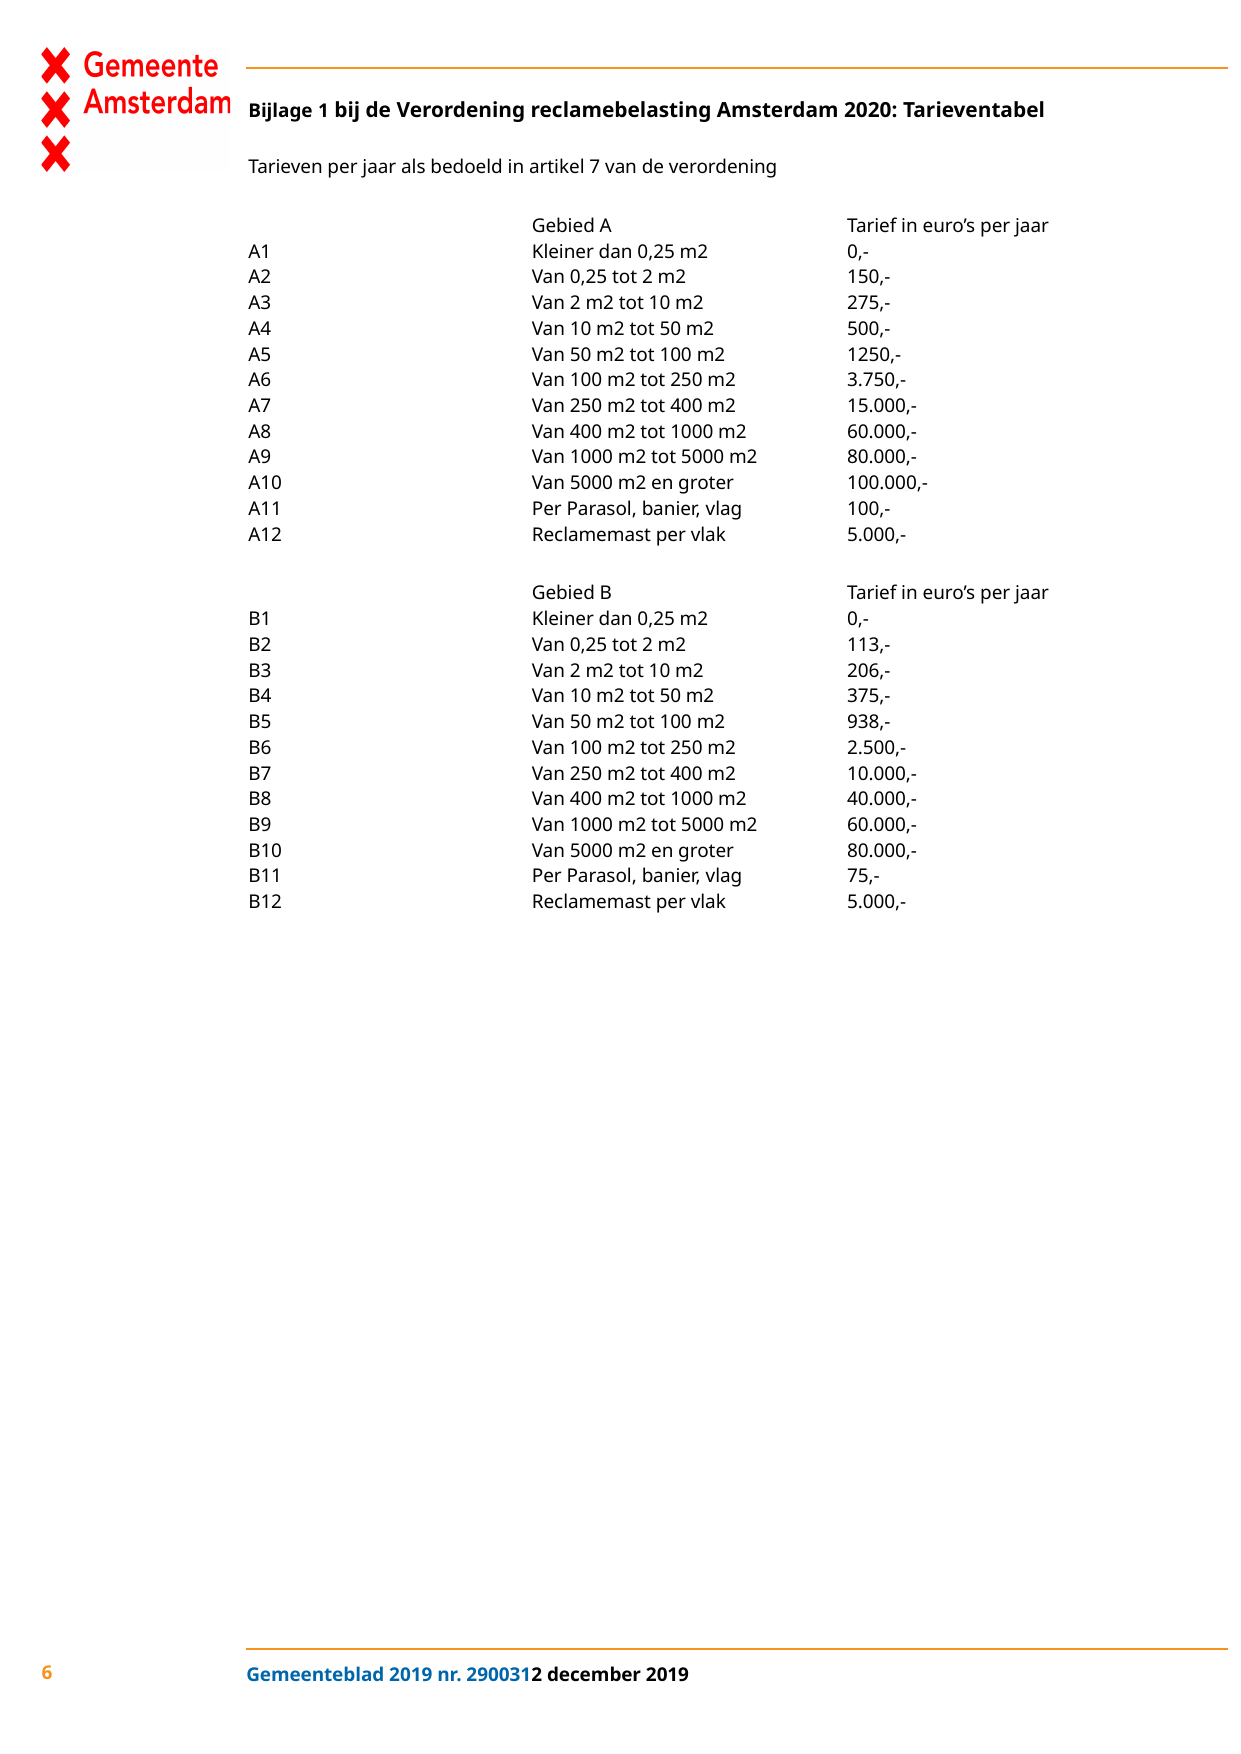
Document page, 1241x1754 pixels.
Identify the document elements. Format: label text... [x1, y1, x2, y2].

table_cell B2 [248, 631, 532, 657]
table_cell 5.000,- [847, 521, 1152, 547]
table_cell Van 1000 m2 tot 5000 m2 [532, 811, 847, 837]
table_cell 113,- [847, 631, 1152, 657]
table_cell Reclamemast per vlak [532, 888, 847, 914]
table_cell Per Parasol, banier, vlag [532, 495, 847, 521]
table_cell 1250,- [847, 341, 1152, 367]
table_cell 10.000,- [847, 760, 1152, 785]
table_cell 100.000,- [847, 470, 1152, 495]
table_cell B7 [248, 760, 532, 785]
table_cell A3 [248, 289, 532, 315]
table_cell 206,- [847, 657, 1152, 682]
table_cell B4 [248, 683, 532, 708]
table_cell B3 [248, 657, 532, 682]
table_cell Van 5000 m2 en groter [532, 470, 847, 495]
table_cell B8 [248, 785, 532, 811]
table_cell Kleiner dan 0,25 m2 [532, 238, 847, 264]
table_cell Van 10 m2 tot 50 m2 [532, 315, 847, 341]
table_cell Van 2 m2 tot 10 m2 [532, 657, 847, 682]
table_header Gebied B [532, 580, 847, 605]
table_cell Van 0,25 tot 2 m2 [532, 631, 847, 657]
table_cell A4 [248, 315, 532, 341]
table_cell 0,- [847, 238, 1152, 264]
table_cell A2 [248, 264, 532, 289]
table_cell Van 0,25 tot 2 m2 [532, 264, 847, 289]
table_cell B5 [248, 708, 532, 734]
table_cell B6 [248, 734, 532, 760]
table_cell 938,- [847, 708, 1152, 734]
table_header Tarief in euro’s per jaar [847, 580, 1152, 605]
table_cell Per Parasol, banier, vlag [532, 863, 847, 888]
table_cell A12 [248, 521, 532, 547]
table_cell A5 [248, 341, 532, 367]
table_cell A10 [248, 470, 532, 495]
table_cell B1 [248, 605, 532, 631]
table_cell Van 250 m2 tot 400 m2 [532, 760, 847, 785]
table_cell Van 100 m2 tot 250 m2 [532, 734, 847, 760]
table_cell B11 [248, 863, 532, 888]
table_cell B10 [248, 837, 532, 863]
table_cell 375,- [847, 683, 1152, 708]
table_cell Van 10 m2 tot 50 m2 [532, 683, 847, 708]
table_cell 80.000,- [847, 837, 1152, 863]
table_cell A9 [248, 444, 532, 469]
table_cell B9 [248, 811, 532, 837]
table_cell 60.000,- [847, 418, 1152, 444]
table_cell 275,- [847, 289, 1152, 315]
table_cell Van 50 m2 tot 100 m2 [532, 341, 847, 367]
table_cell 15.000,- [847, 392, 1152, 418]
table_cell 80.000,- [847, 444, 1152, 469]
table_cell B12 [248, 888, 532, 914]
table_cell Van 50 m2 tot 100 m2 [532, 708, 847, 734]
table_cell Van 5000 m2 en groter [532, 837, 847, 863]
table_cell A1 [248, 238, 532, 264]
table_cell 60.000,- [847, 811, 1152, 837]
table_cell 500,- [847, 315, 1152, 341]
table_cell Kleiner dan 0,25 m2 [532, 605, 847, 631]
table_cell Van 1000 m2 tot 5000 m2 [532, 444, 847, 469]
table_cell 150,- [847, 264, 1152, 289]
table_header [248, 580, 532, 605]
table_cell A8 [248, 418, 532, 444]
table_cell Van 2 m2 tot 10 m2 [532, 289, 847, 315]
table_cell Reclamemast per vlak [532, 521, 847, 547]
table_header Tarief in euro’s per jaar [847, 212, 1152, 238]
table_cell A11 [248, 495, 532, 521]
table_cell A6 [248, 367, 532, 392]
text Bijlage 1 bij de Verordening reclamebelasting Amsterdam 2020: Tarieventabel [248, 95, 1152, 123]
table_cell 100,- [847, 495, 1152, 521]
table_cell A7 [248, 392, 532, 418]
picture [41, 47, 231, 172]
table_cell Van 400 m2 tot 1000 m2 [532, 785, 847, 811]
table_header [248, 212, 532, 238]
table_cell 2.500,- [847, 734, 1152, 760]
table_cell Van 250 m2 tot 400 m2 [532, 392, 847, 418]
text Tarieven per jaar als bedoeld in artikel 7 van de verordening [248, 153, 1152, 179]
table_cell 40.000,- [847, 785, 1152, 811]
table_cell 0,- [847, 605, 1152, 631]
table_cell 3.750,- [847, 367, 1152, 392]
table_cell 75,- [847, 863, 1152, 888]
table_cell 5.000,- [847, 888, 1152, 914]
table_header Gebied A [532, 212, 847, 238]
table_cell Van 100 m2 tot 250 m2 [532, 367, 847, 392]
table_cell Van 400 m2 tot 1000 m2 [532, 418, 847, 444]
